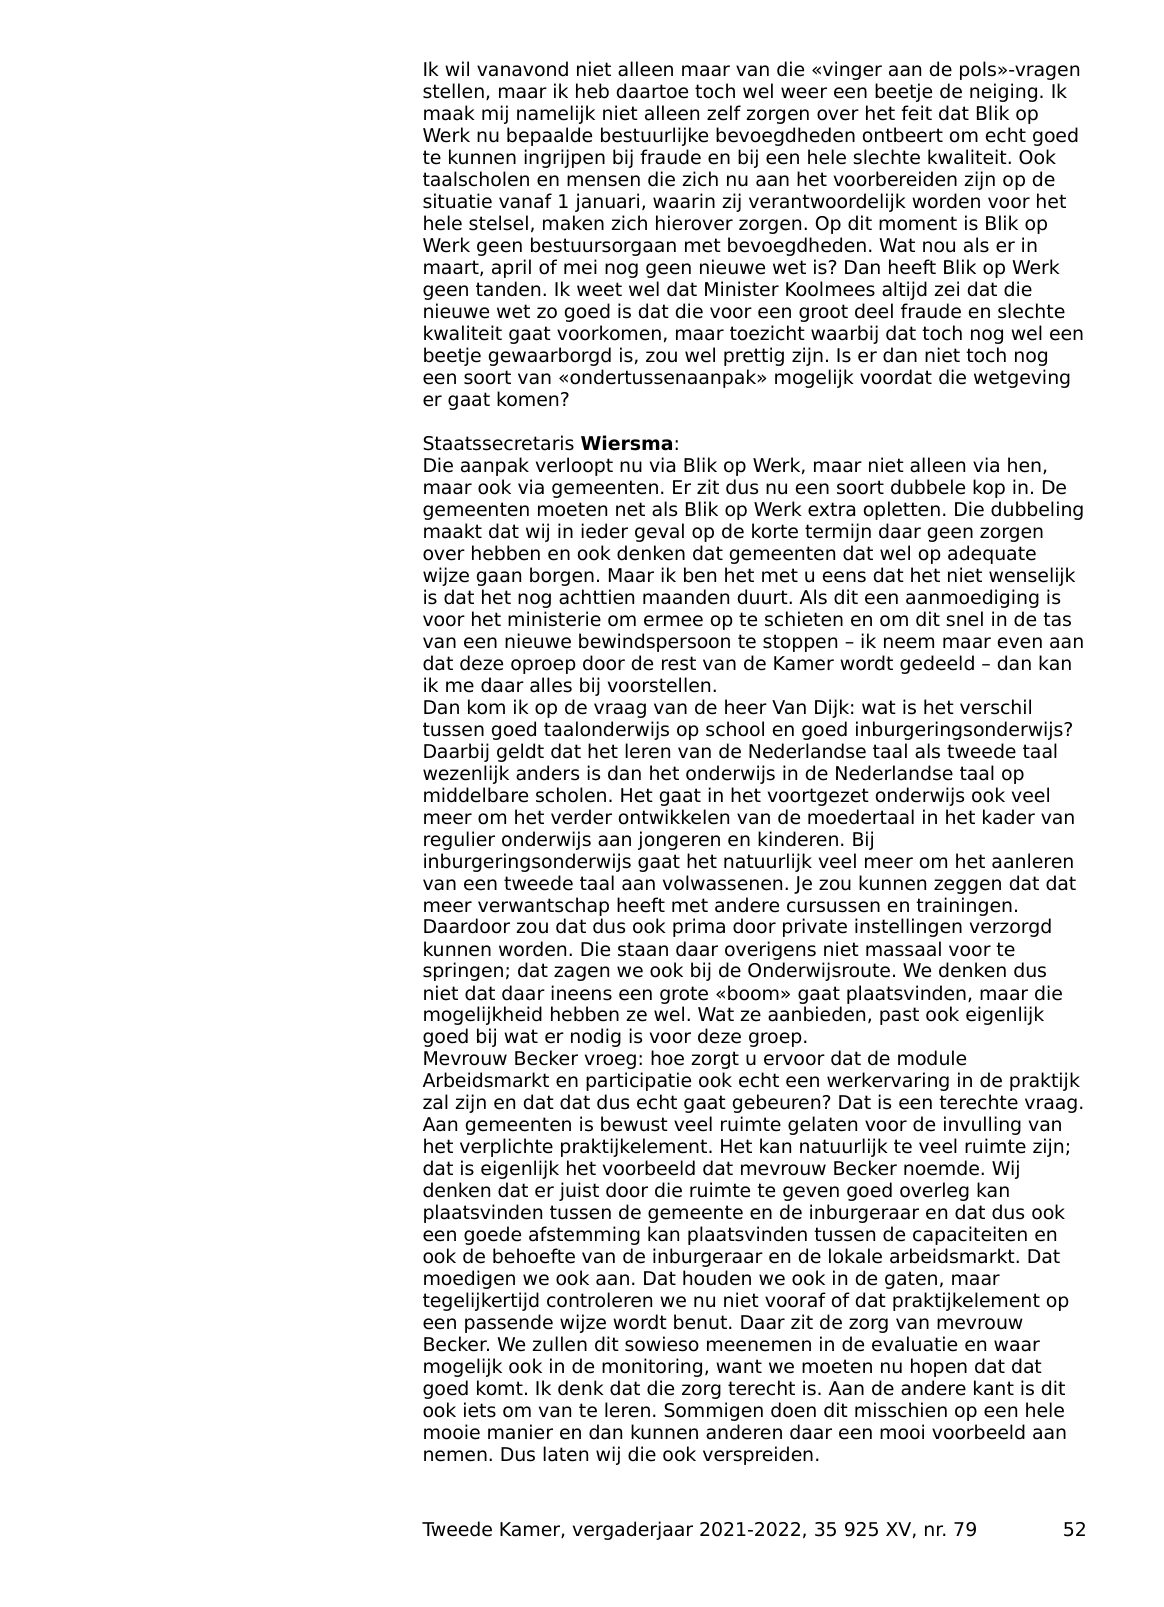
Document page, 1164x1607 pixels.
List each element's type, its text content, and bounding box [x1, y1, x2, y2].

text Staatssecretaris Wiersma: [422, 433, 1087, 455]
text Ik wil vanavond niet alleen maar van die «vinger aan de pols»-vragen stellen, maar ik heb daartoe toch wel weer een beetje de neiging. Ik maak mij namelijk niet alleen zelf zorgen over het feit dat Blik op Werk nu bepaalde bestuurlijke bevoegdheden ontbeert om echt goed te kunnen ingrijpen bij fraude en bij een hele slechte kwaliteit. Ook taalscholen en mensen die zich nu aan het voorbereiden zijn op de situatie vanaf 1 januari, waarin zij verantwoordelijk worden voor het hele stelsel, maken zich hierover zorgen. Op dit moment is Blik op Werk geen bestuursorgaan met bevoegdheden. Wat nou als er in maart, april of mei nog geen nieuwe wet is? Dan heeft Blik op Werk geen tanden. Ik weet wel dat Minister Koolmees altijd zei dat die nieuwe wet zo goed is dat die voor een groot deel fraude en slechte kwaliteit gaat voorkomen, maar toezicht waarbij dat toch nog wel een beetje gewaarborgd is, zou wel prettig zijn. Is er dan niet toch nog een soort van «ondertussenaanpak» mogelijk voordat die wetgeving er gaat komen? [422, 59, 1087, 411]
text Mevrouw Becker vroeg: hoe zorgt u ervoor dat de module Arbeidsmarkt en participatie ook echt een werkervaring in de praktijk zal zijn en dat dat dus echt gaat gebeuren? Dat is een terechte vraag. Aan gemeenten is bewust veel ruimte gelaten voor de invulling van het verplichte praktijkelement. Het kan natuurlijk te veel ruimte zijn; dat is eigenlijk het voorbeeld dat mevrouw Becker noemde. Wij denken dat er juist door die ruimte te geven goed overleg kan plaatsvinden tussen de gemeente en de inburgeraar en dat dus ook een goede afstemming kan plaatsvinden tussen de capaciteiten en ook de behoefte van de inburgeraar en de lokale arbeidsmarkt. Dat moedigen we ook aan. Dat houden we ook in de gaten, maar tegelijkertijd controleren we nu niet vooraf of dat praktijkelement op een passende wijze wordt benut. Daar zit de zorg van mevrouw Becker. We zullen dit sowieso meenemen in de evaluatie en waar mogelijk ook in de monitoring, want we moeten nu hopen dat dat goed komt. Ik denk dat die zorg terecht is. Aan de andere kant is dit ook iets om van te leren. Sommigen doen dit misschien op een hele mooie manier en dan kunnen anderen daar een mooi voorbeeld aan nemen. Dus laten wij die ook verspreiden. [422, 1048, 1087, 1466]
text Dan kom ik op de vraag van de heer Van Dijk: wat is het verschil tussen goed taalonderwijs op school en goed inburgeringsonderwijs? Daarbij geldt dat het leren van de Nederlandse taal als tweede taal wezenlijk anders is dan het onderwijs in de Nederlandse taal op middelbare scholen. Het gaat in het voortgezet onderwijs ook veel meer om het verder ontwikkelen van de moedertaal in het kader van regulier onderwijs aan jongeren en kinderen. Bij inburgeringsonderwijs gaat het natuurlijk veel meer om het aanleren van een tweede taal aan volwassenen. Je zou kunnen zeggen dat dat meer verwantschap heeft met andere cursussen en trainingen. Daardoor zou dat dus ook prima door private instellingen verzorgd kunnen worden. Die staan daar overigens niet massaal voor te springen; dat zagen we ook bij de Onderwijsroute. We denken dus niet dat daar ineens een grote «boom» gaat plaatsvinden, maar die mogelijkheid hebben ze wel. Wat ze aanbieden, past ook eigenlijk goed bij wat er nodig is voor deze groep. [422, 697, 1087, 1048]
text Die aanpak verloopt nu via Blik op Werk, maar niet alleen via hen, maar ook via gemeenten. Er zit dus nu een soort dubbele kop in. De gemeenten moeten net als Blik op Werk extra opletten. Die dubbeling maakt dat wij in ieder geval op de korte termijn daar geen zorgen over hebben en ook denken dat gemeenten dat wel op adequate wijze gaan borgen. Maar ik ben het met u eens dat het niet wenselijk is dat het nog achttien maanden duurt. Als dit een aanmoediging is voor het ministerie om ermee op te schieten en om dit snel in de tas van een nieuwe bewindspersoon te stoppen – ik neem maar even aan dat deze oproep door de rest van de Kamer wordt gedeeld – dan kan ik me daar alles bij voorstellen. [422, 455, 1087, 697]
